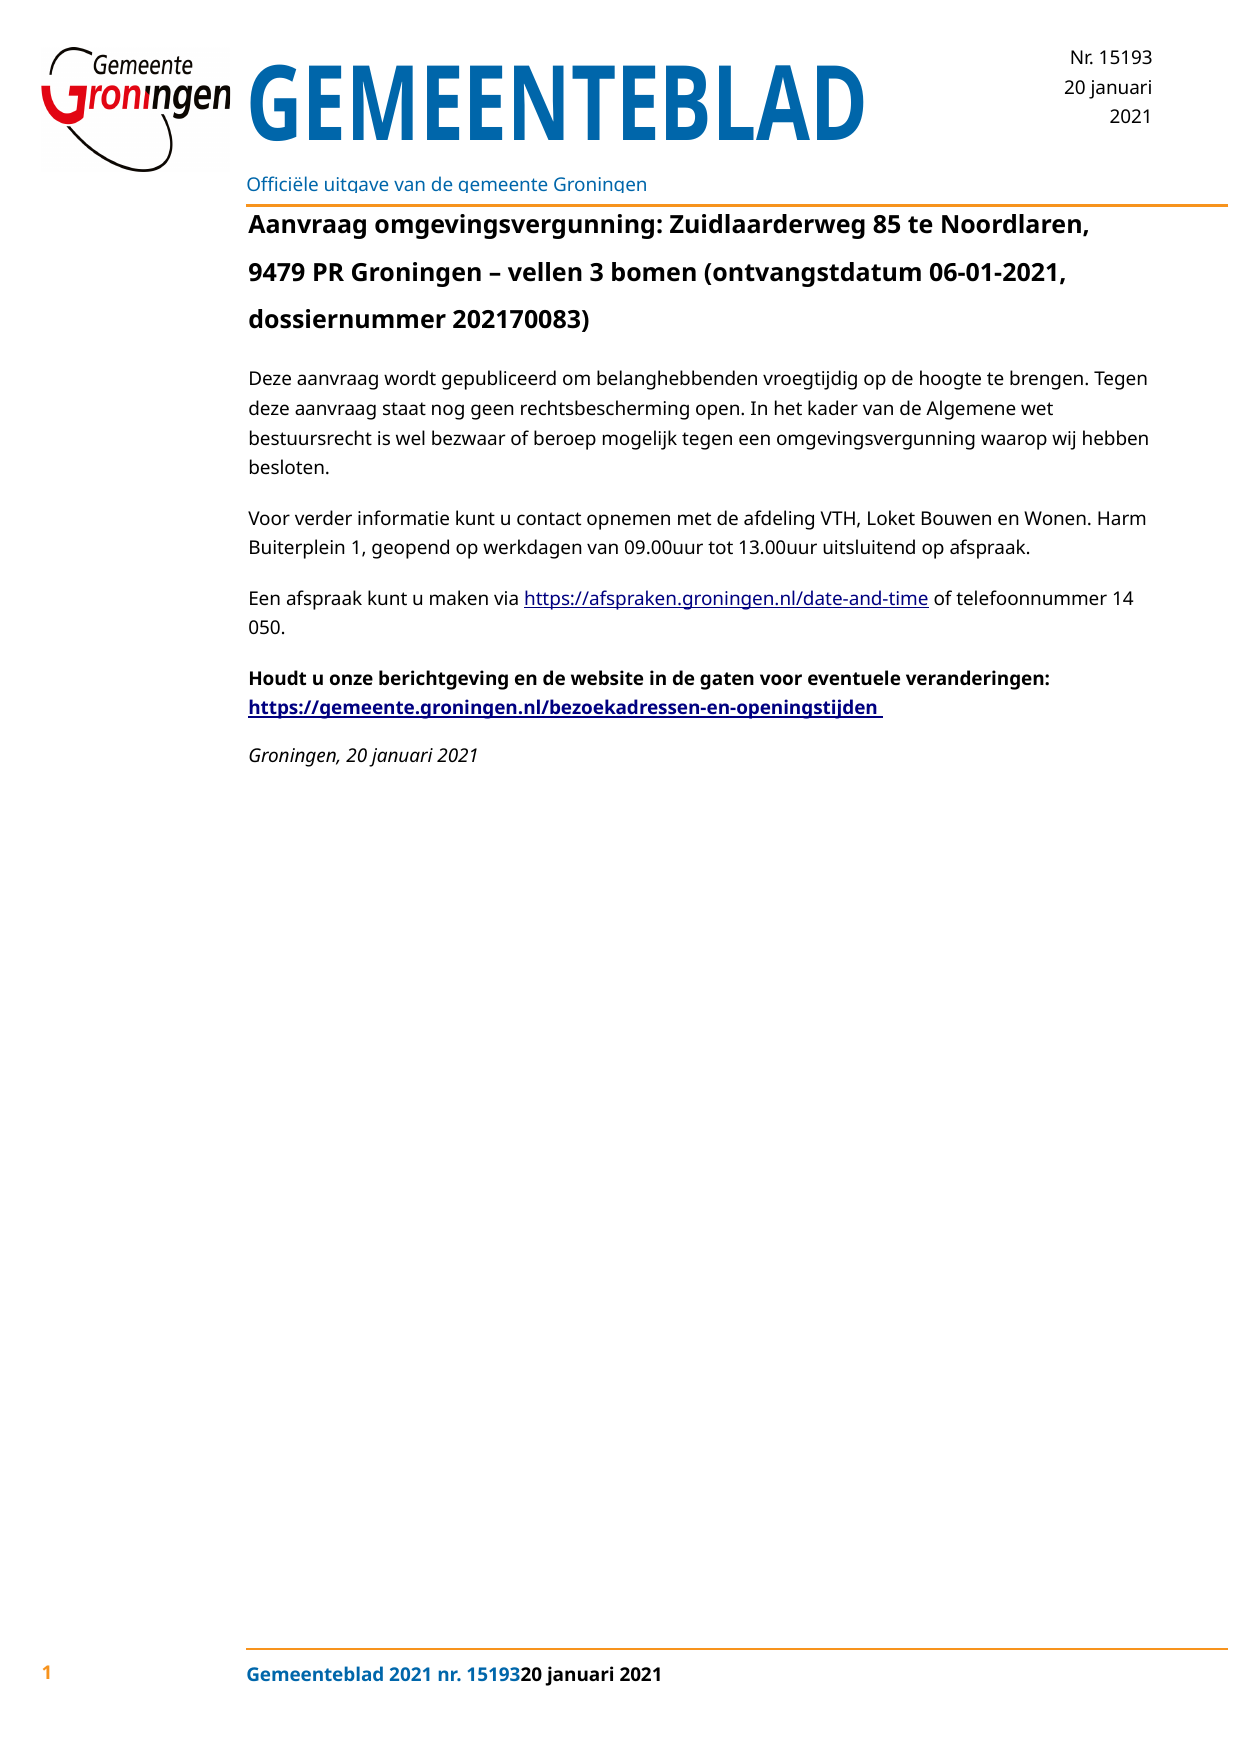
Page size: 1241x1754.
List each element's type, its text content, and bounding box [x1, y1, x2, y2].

text Houdt u onze berichtgeving en de website in de gaten voor eventuele veranderingen: https://gemeente.groningen.nl/bezoekadressen-en-openingstijden [248, 665, 1152, 720]
picture [41, 47, 231, 172]
text Voor verder informatie kunt u contact opnemen met de afdeling VTH, Loket Bouwen en Wonen. Harm Buiterplein 1, geopend op werkdagen van 09.00uur tot 13.00uur uitsluitend op afspraak. [248, 505, 1152, 560]
text Een afspraak kunt u maken via https://afspraken.groningen.nl/date-and-time of telefoonnummer 14 050. [248, 585, 1152, 640]
text Deze aanvraag wordt gepubliceerd om belanghebbenden vroegtijdig op de hoogte te brengen. Tegen deze aanvraag staat nog geen rechtsbescherming open. In het kader van de Algemene wet bestuursrecht is wel bezwaar of beroep mogelijk tegen een omgevingsvergunning waarop wij hebben besloten. [248, 366, 1152, 480]
text Aanvraag omgevingsvergunning: Zuidlaarderweg 85 te Noordlaren, 9479 PR Groningen – vellen 3 bomen (ontvangstdatum 06-01-2021, dossiernummer 202170083) [248, 207, 1152, 336]
text Groningen, 20 januari 2021 [248, 742, 1152, 768]
